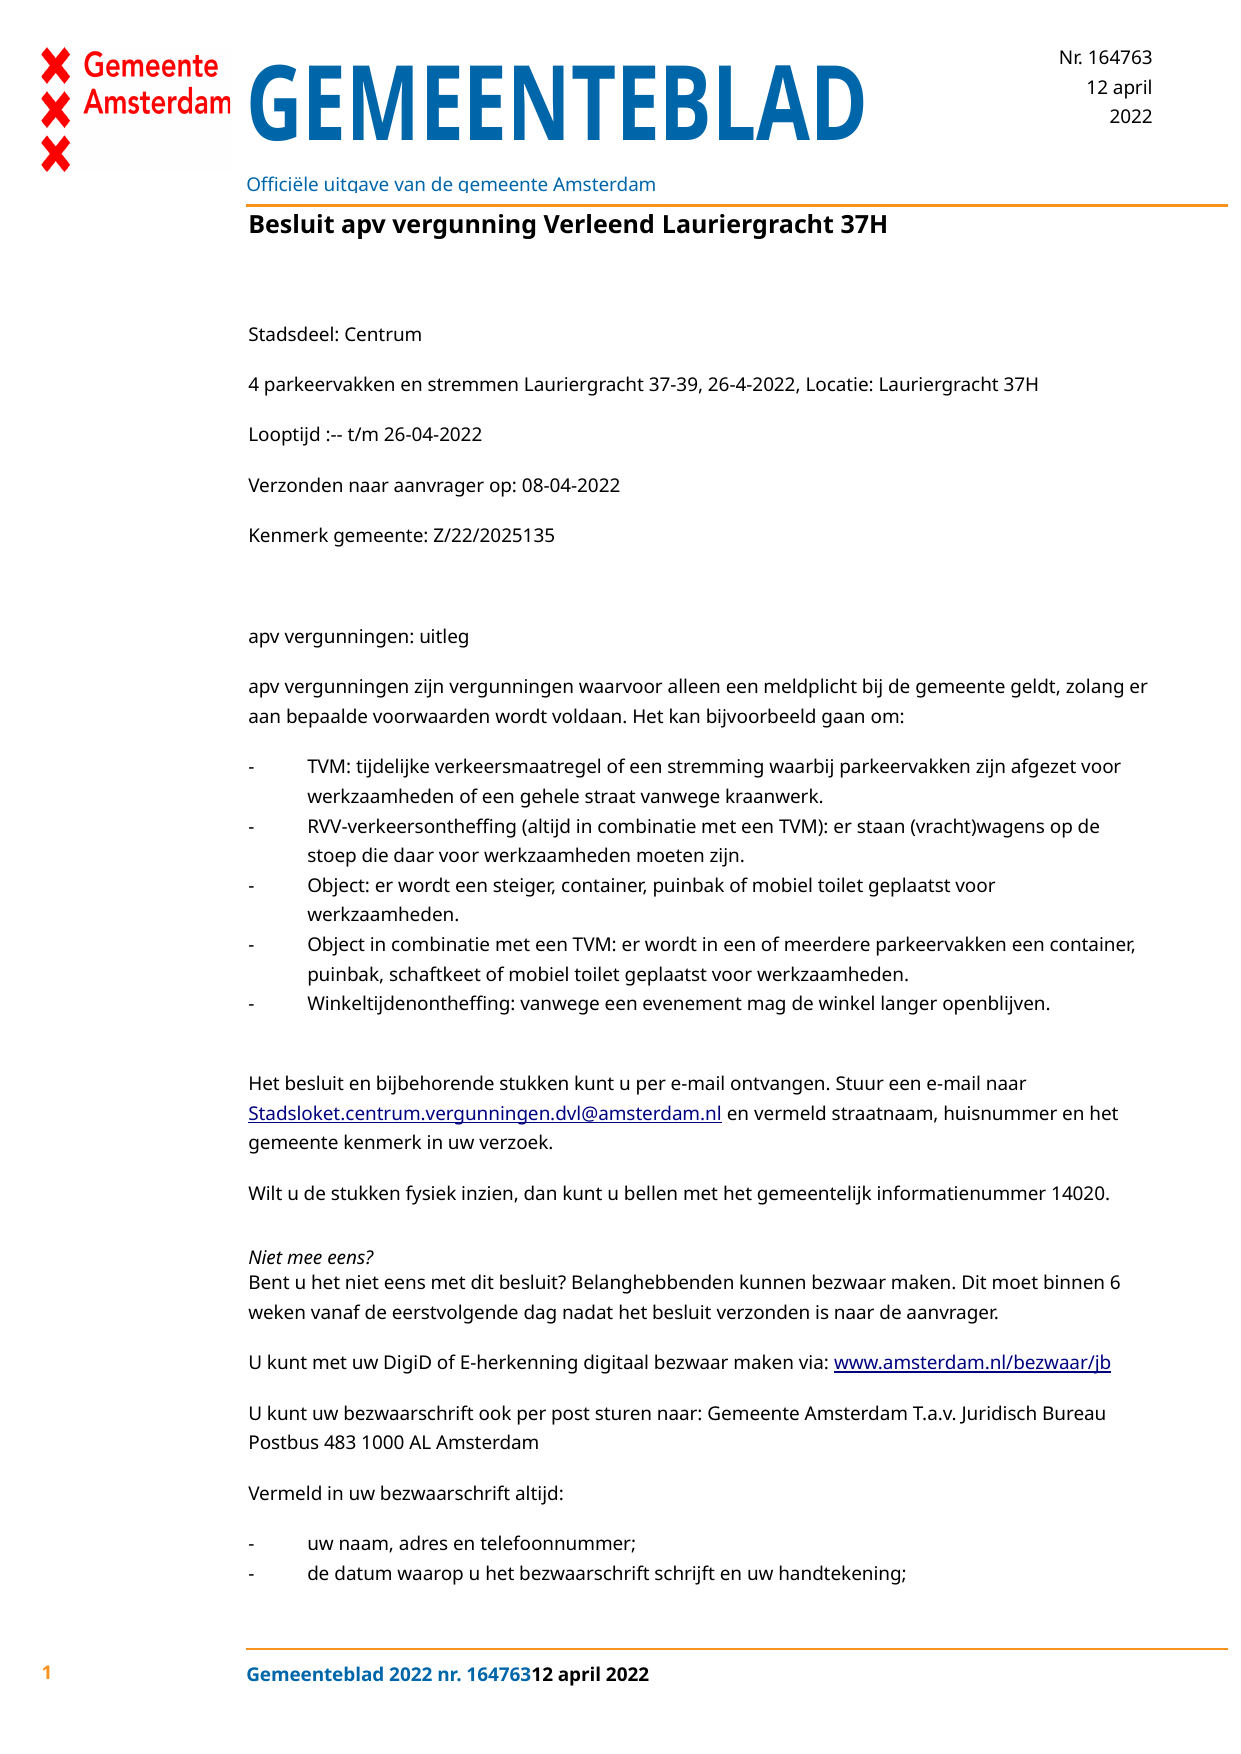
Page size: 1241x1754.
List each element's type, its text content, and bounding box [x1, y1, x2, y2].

text Het besluit en bijbehorende stukken kunt u per e-mail ontvangen. Stuur een e-mail naar Stadsloket.centrum.vergunningen.dvl@amsterdam.nl en vermeld straatnaam, huisnummer en het gemeente kenmerk in uw verzoek. [248, 1070, 1152, 1155]
list Object in combinatie met een TVM: er wordt in een of meerdere parkeervakken een container, puinbak, schaftkeet of mobiel toilet geplaatst voor werkzaamheden. [248, 931, 1152, 986]
text Vermeld in uw bezwaarschrift altijd: [248, 1480, 1152, 1506]
text Verzonden naar aanvrager op: 08-04-2022 [248, 472, 1152, 498]
text U kunt met uw DigiD of E-herkenning digitaal bezwaar maken via: www.amsterdam.nl/bezwaar/jb [248, 1349, 1152, 1375]
list de datum waarop u het bezwaarschrift schrijft en uw handtekening; [248, 1560, 1152, 1586]
list Winkeltijdenontheffing: vanwege een evenement mag de winkel langer openblijven. [248, 990, 1152, 1016]
text Wilt u de stukken fysiek inzien, dan kunt u bellen met het gemeentelijk informatienummer 14020. [248, 1180, 1152, 1206]
text U kunt uw bezwaarschrift ook per post sturen naar: Gemeente Amsterdam T.a.v. Juridisch Bureau Postbus 483 1000 AL Amsterdam [248, 1400, 1152, 1455]
text Looptijd :-- t/m 26-04-2022 [248, 422, 1152, 447]
picture [41, 47, 231, 172]
text 4 parkeervakken en stremmen Lauriergracht 37-39, 26-4-2022, Locatie: Lauriergracht 37H [248, 371, 1152, 397]
text Niet mee eens? [248, 1244, 1152, 1269]
text Besluit apv vergunning Verleend Lauriergracht 37H [248, 207, 1152, 241]
text apv vergunningen zijn vergunningen waarvoor alleen een meldplicht bij de gemeente geldt, zolang er aan bepaalde voorwaarden wordt voldaan. Het kan bijvoorbeeld gaan om: [248, 674, 1152, 729]
text Bent u het niet eens met dit besluit? Belanghebbenden kunnen bezwaar maken. Dit moet binnen 6 weken vanaf de eerstvolgende dag nadat het besluit verzonden is naar de aanvrager. [248, 1269, 1152, 1325]
list uw naam, adres en telefoonnummer; [248, 1530, 1152, 1556]
text Kenmerk gemeente: Z/22/2025135 [248, 522, 1152, 548]
text Stadsdeel: Centrum [248, 321, 1152, 346]
list TVM: tijdelijke verkeersmaatregel of een stremming waarbij parkeervakken zijn afgezet voor werkzaamheden of een gehele straat vanwege kraanwerk. [248, 754, 1152, 809]
list RVV-verkeersontheffing (altijd in combinatie met een TVM): er staan (vracht)wagens op de stoep die daar voor werkzaamheden moeten zijn. [248, 813, 1152, 868]
list Object: er wordt een steiger, container, puinbak of mobiel toilet geplaatst voor werkzaamheden. [248, 872, 1152, 927]
text apv vergunningen: uitleg [248, 623, 1152, 649]
